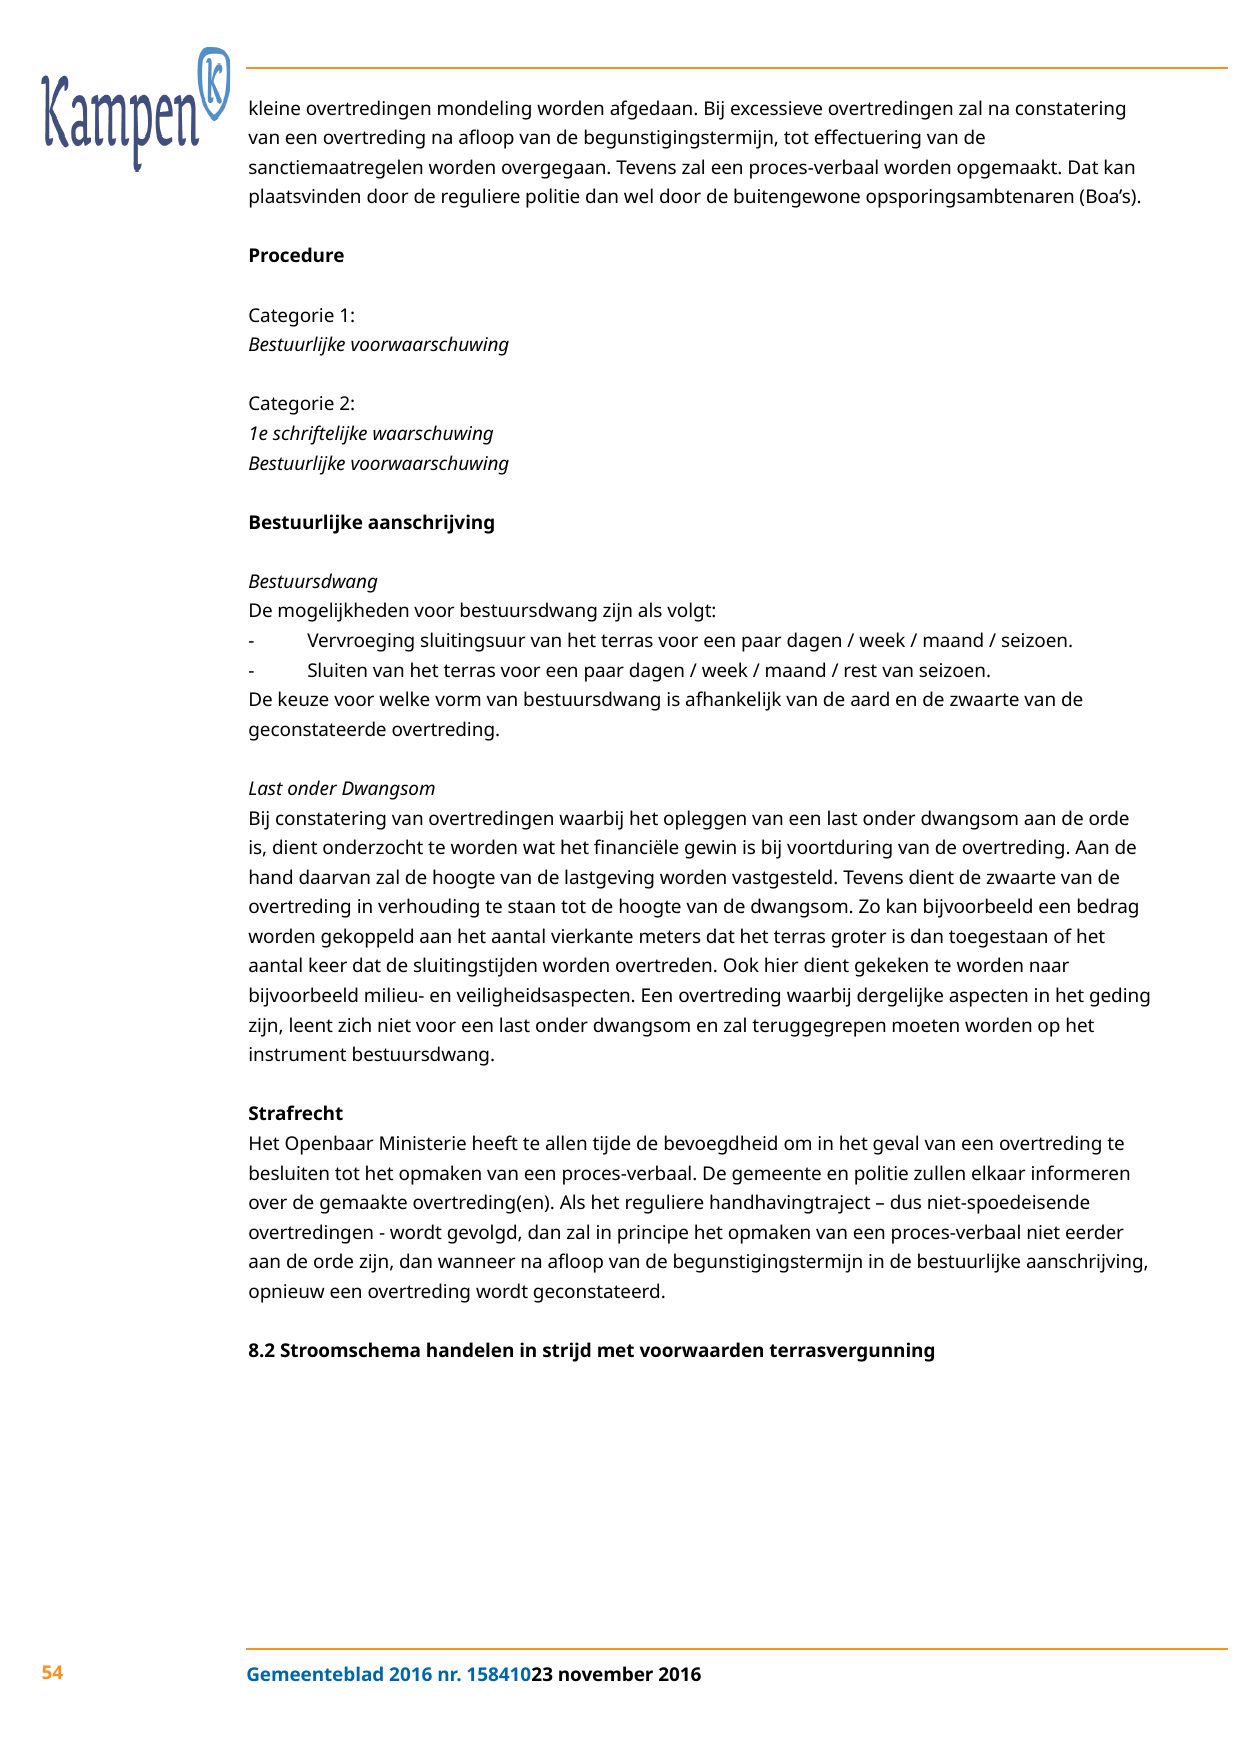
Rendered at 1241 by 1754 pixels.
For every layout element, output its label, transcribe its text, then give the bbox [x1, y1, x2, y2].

list Vervroeging sluitingsuur van het terras voor een paar dagen / week / maand / seizoen. [248, 627, 1152, 653]
text De keuze voor welke vorm van bestuursdwang is afhankelijk van de aard en de zwaarte van de geconstateerde overtreding. [248, 686, 1152, 742]
text 1e schriftelijke waarschuwing [248, 420, 1152, 446]
text Bestuurlijke voorwaarschuwing [248, 331, 1152, 357]
text Categorie 1: [248, 302, 1152, 328]
picture [41, 47, 231, 172]
text 8.2 Stroomschema handelen in strijd met voorwaarden terrasvergunning [248, 1337, 1152, 1363]
text Bestuursdwang [248, 568, 1152, 594]
text Categorie 2: [248, 391, 1152, 416]
text Het Openbaar Ministerie heeft te allen tijde de bevoegdheid om in het geval van een overtreding te besluiten tot het opmaken van een proces-verbaal. De gemeente en politie zullen elkaar informeren over de gemaakte overtreding(en). Als het reguliere handhavingtraject – dus niet-spoedeisende overtredingen - wordt gevolgd, dan zal in principe het opmaken van een proces-verbaal niet eerder aan de orde zijn, dan wanneer na afloop van de begunstigingstermijn in de bestuurlijke aanschrijving, opnieuw een overtreding wordt geconstateerd. [248, 1130, 1152, 1304]
text Bestuurlijke aanschrijving [248, 509, 1152, 535]
list Sluiten van het terras voor een paar dagen / week / maand / rest van seizoen. [248, 657, 1152, 683]
text kleine overtredingen mondeling worden afgedaan. Bij excessieve overtredingen zal na constatering van een overtreding na afloop van de begunstigingstermijn, tot effectuering van de sanctiemaatregelen worden overgegaan. Tevens zal een proces-verbaal worden opgemaakt. Dat kan plaatsvinden door de reguliere politie dan wel door de buitengewone opsporingsambtenaren (Boa’s). [248, 95, 1152, 209]
text Last onder Dwangsom [248, 775, 1152, 801]
text Bij constatering van overtredingen waarbij het opleggen van een last onder dwangsom aan de orde is, dient onderzocht te worden wat het financiële gewin is bij voortduring van de overtreding. Aan de hand daarvan zal de hoogte van de lastgeving worden vastgesteld. Tevens dient de zwaarte van de overtreding in verhouding te staan tot de hoogte van de dwangsom. Zo kan bijvoorbeeld een bedrag worden gekoppeld aan het aantal vierkante meters dat het terras groter is dan toegestaan of het aantal keer dat de sluitingstijden worden overtreden. Ook hier dient gekeken te worden naar bijvoorbeeld milieu- en veiligheidsaspecten. Een overtreding waarbij dergelijke aspecten in het geding zijn, leent zich niet voor een last onder dwangsom en zal teruggegrepen moeten worden op het instrument bestuursdwang. [248, 805, 1152, 1067]
text De mogelijkheden voor bestuursdwang zijn als volgt: [248, 598, 1152, 623]
text Bestuurlijke voorwaarschuwing [248, 450, 1152, 476]
text Procedure [248, 243, 1152, 268]
text Strafrecht [248, 1101, 1152, 1126]
